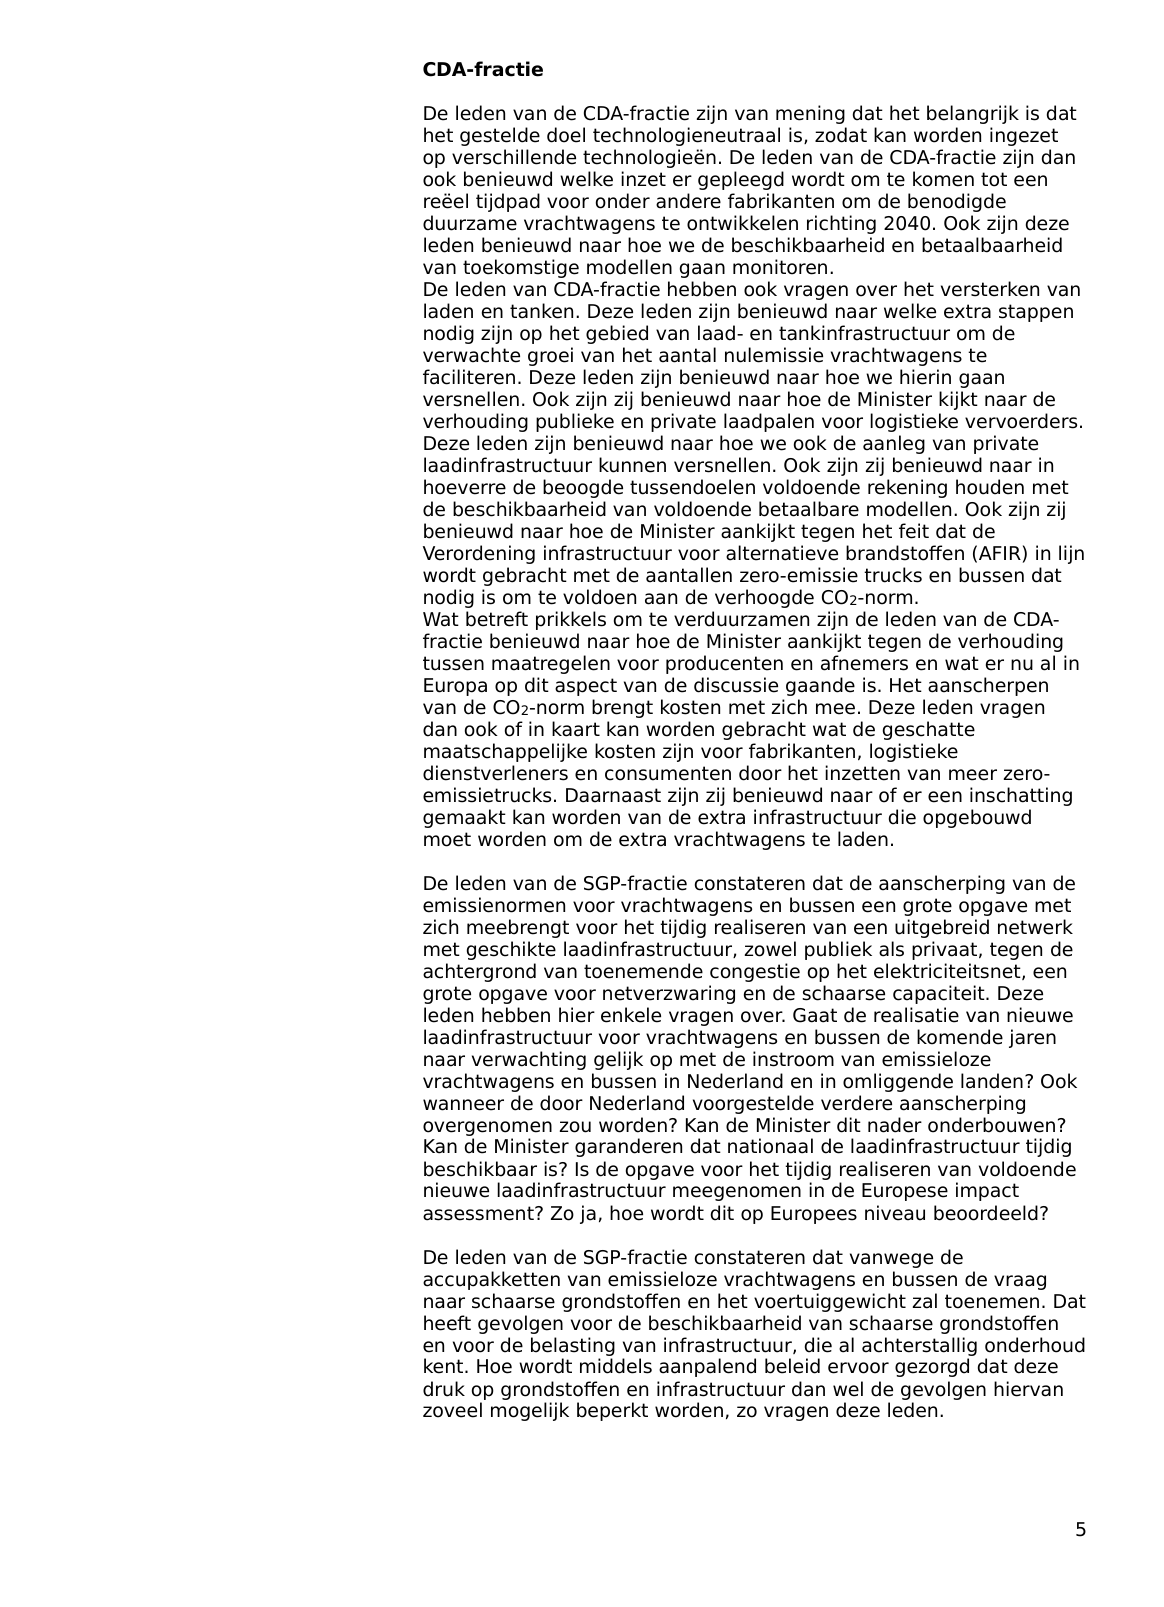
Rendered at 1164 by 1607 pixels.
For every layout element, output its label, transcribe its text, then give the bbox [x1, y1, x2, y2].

text De leden van de CDA-fractie zijn van mening dat het belangrijk is dat het gestelde doel technologieneutraal is, zodat kan worden ingezet op verschillende technologieën. De leden van de CDA-fractie zijn dan ook benieuwd welke inzet er gepleegd wordt om te komen tot een reëel tijdpad voor onder andere fabrikanten om de benodigde duurzame vrachtwagens te ontwikkelen richting 2040. Ook zijn deze leden benieuwd naar hoe we de beschikbaarheid en betaalbaarheid van toekomstige modellen gaan monitoren. [422, 103, 1087, 279]
text Wat betreft prikkels om te verduurzamen zijn de leden van de CDA-fractie benieuwd naar hoe de Minister aankijkt tegen de verhouding tussen maatregelen voor producenten en afnemers en wat er nu al in Europa op dit aspect van de discussie gaande is. Het aanscherpen van de CO2-norm brengt kosten met zich mee. Deze leden vragen dan ook of in kaart kan worden gebracht wat de geschatte maatschappelijke kosten zijn voor fabrikanten, logistieke dienstverleners en consumenten door het inzetten van meer zero-emissietrucks. Daarnaast zijn zij benieuwd naar of er een inschatting gemaakt kan worden van de extra infrastructuur die opgebouwd moet worden om de extra vrachtwagens te laden. [422, 609, 1087, 851]
text De leden van de SGP-fractie constateren dat de aanscherping van de emissienormen voor vrachtwagens en bussen een grote opgave met zich meebrengt voor het tijdig realiseren van een uitgebreid netwerk met geschikte laadinfrastructuur, zowel publiek als privaat, tegen de achtergrond van toenemende congestie op het elektriciteitsnet, een grote opgave voor netverzwaring en de schaarse capaciteit. Deze leden hebben hier enkele vragen over. Gaat de realisatie van nieuwe laadinfrastructuur voor vrachtwagens en bussen de komende jaren naar verwachting gelijk op met de instroom van emissieloze vrachtwagens en bussen in Nederland en in omliggende landen? Ook wanneer de door Nederland voorgestelde verdere aanscherping overgenomen zou worden? Kan de Minister dit nader onderbouwen? Kan de Minister garanderen dat nationaal de laadinfrastructuur tijdig beschikbaar is? Is de opgave voor het tijdig realiseren van voldoende nieuwe laadinfrastructuur meegenomen in de Europese impact assessment? Zo ja, hoe wordt dit op Europees niveau beoordeeld? [422, 873, 1087, 1224]
text De leden van de SGP-fractie constateren dat vanwege de accupakketten van emissieloze vrachtwagens en bussen de vraag naar schaarse grondstoffen en het voertuiggewicht zal toenemen. Dat heeft gevolgen voor de beschikbaarheid van schaarse grondstoffen en voor de belasting van infrastructuur, die al achterstallig onderhoud kent. Hoe wordt middels aanpalend beleid ervoor gezorgd dat deze druk op grondstoffen en infrastructuur dan wel de gevolgen hiervan zoveel mogelijk beperkt worden, zo vragen deze leden. [422, 1247, 1087, 1422]
subtitle CDA-fractie [422, 59, 1087, 81]
text De leden van CDA-fractie hebben ook vragen over het versterken van laden en tanken. Deze leden zijn benieuwd naar welke extra stappen nodig zijn op het gebied van laad- en tankinfrastructuur om de verwachte groei van het aantal nulemissie vrachtwagens te faciliteren. Deze leden zijn benieuwd naar hoe we hierin gaan versnellen. Ook zijn zij benieuwd naar hoe de Minister kijkt naar de verhouding publieke en private laadpalen voor logistieke vervoerders. Deze leden zijn benieuwd naar hoe we ook de aanleg van private laadinfrastructuur kunnen versnellen. Ook zijn zij benieuwd naar in hoeverre de beoogde tussendoelen voldoende rekening houden met de beschikbaarheid van voldoende betaalbare modellen. Ook zijn zij benieuwd naar hoe de Minister aankijkt tegen het feit dat de Verordening infrastructuur voor alternatieve brandstoffen (AFIR) in lijn wordt gebracht met de aantallen zero-emissie trucks en bussen dat nodig is om te voldoen aan de verhoogde CO2-norm. [422, 279, 1087, 609]
